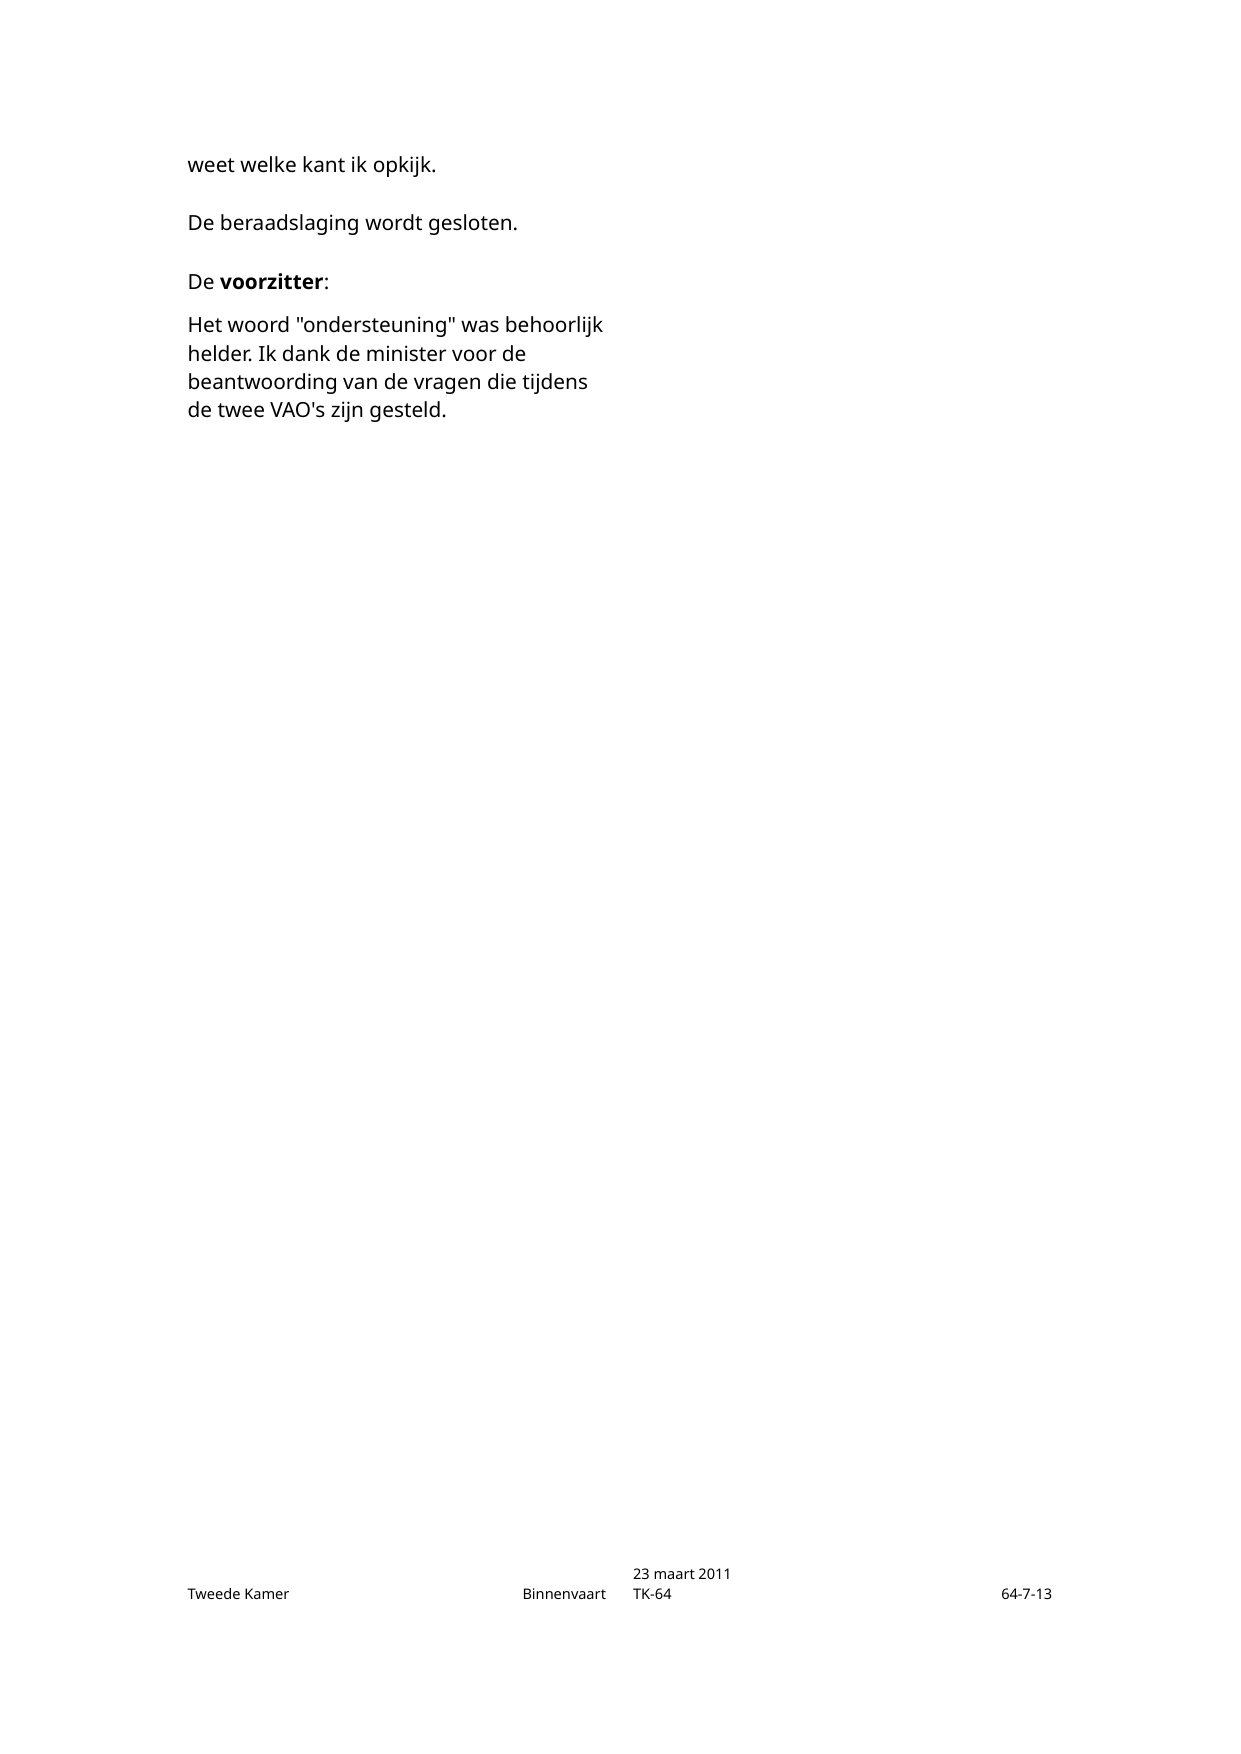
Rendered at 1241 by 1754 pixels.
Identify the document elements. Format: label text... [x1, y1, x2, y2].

text weet welke kant ik opkijk. [187, 150, 605, 178]
text De voorzitter: [187, 267, 605, 295]
text De beraadslaging wordt gesloten. [187, 208, 605, 237]
text Het woord "ondersteuning" was behoorlijk helder. Ik dank de minister voor de beantwoording van de vragen die tijdens de twee VAO's zijn gesteld. [187, 310, 605, 424]
